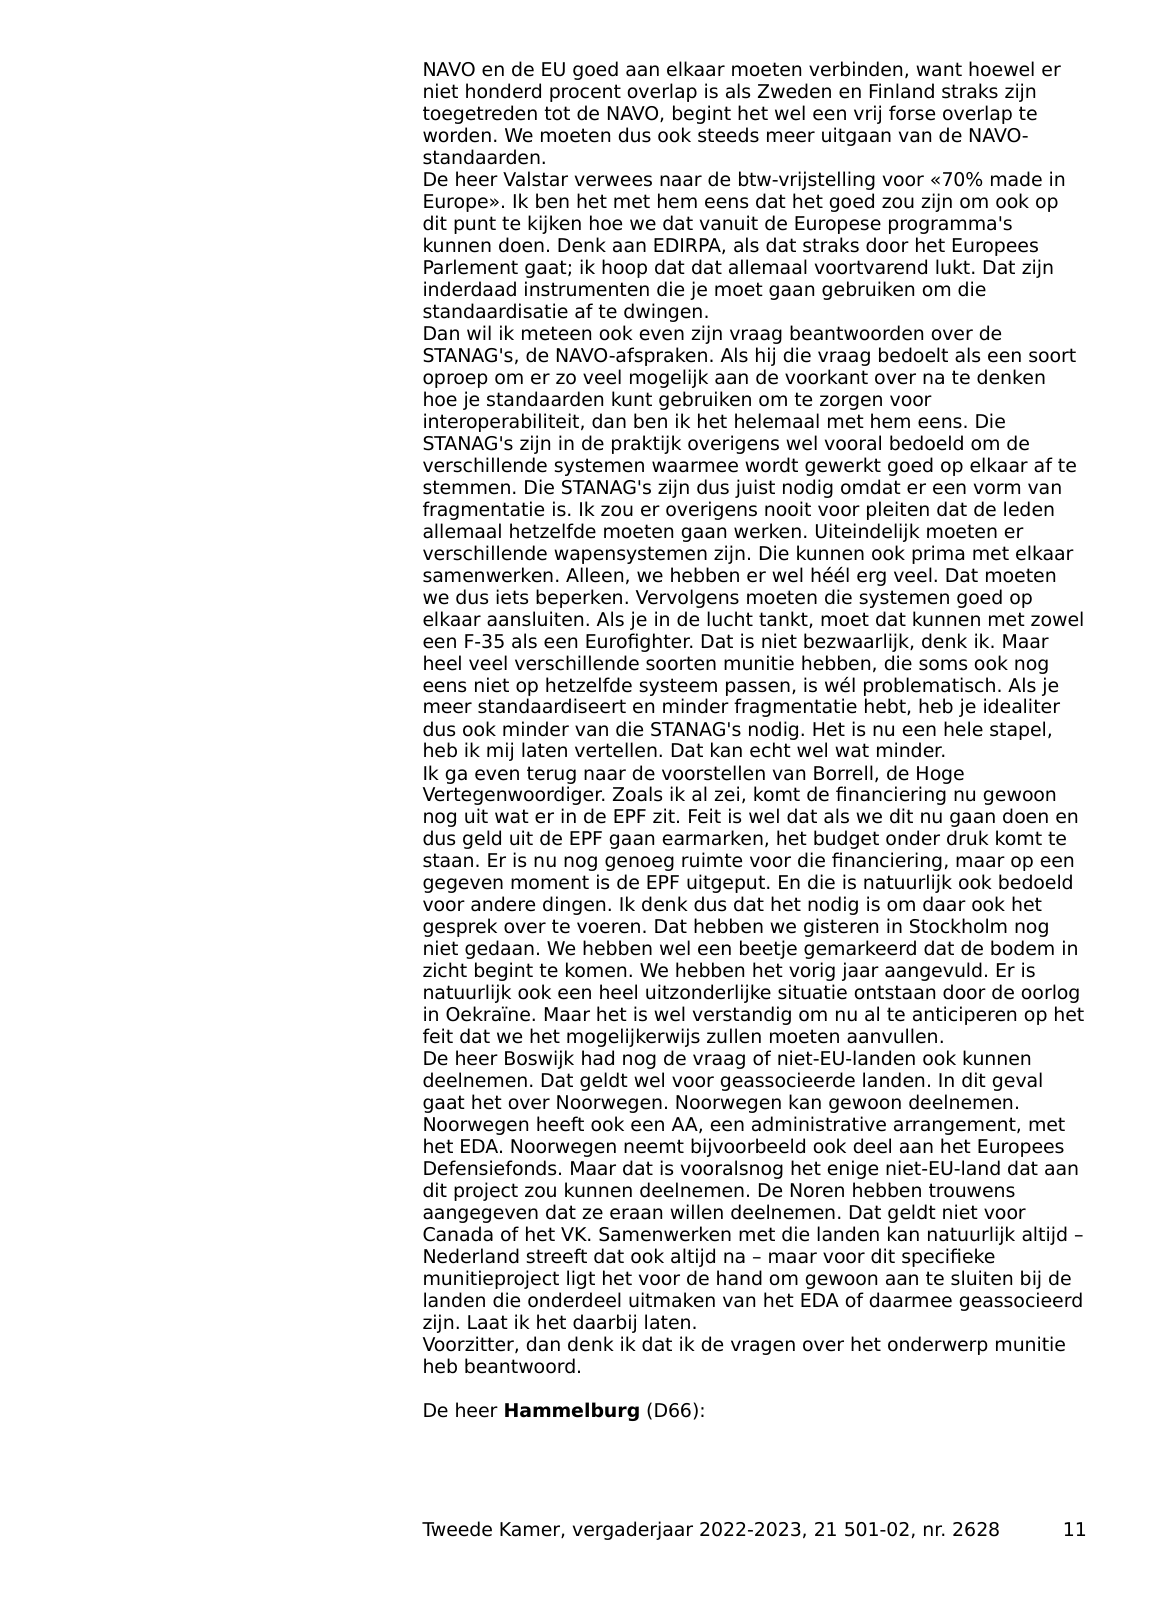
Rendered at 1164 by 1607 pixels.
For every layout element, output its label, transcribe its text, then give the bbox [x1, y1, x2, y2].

text De heer Hammelburg (D66): [422, 1400, 1087, 1422]
text NAVO en de EU goed aan elkaar moeten verbinden, want hoewel er niet honderd procent overlap is als Zweden en Finland straks zijn toegetreden tot de NAVO, begint het wel een vrij forse overlap te worden. We moeten dus ook steeds meer uitgaan van de NAVO-standaarden. [422, 59, 1087, 169]
text Dan wil ik meteen ook even zijn vraag beantwoorden over de STANAG's, de NAVO-afspraken. Als hij die vraag bedoelt als een soort oproep om er zo veel mogelijk aan de voorkant over na te denken hoe je standaarden kunt gebruiken om te zorgen voor interoperabiliteit, dan ben ik het helemaal met hem eens. Die STANAG's zijn in de praktijk overigens wel vooral bedoeld om de verschillende systemen waarmee wordt gewerkt goed op elkaar af te stemmen. Die STANAG's zijn dus juist nodig omdat er een vorm van fragmentatie is. Ik zou er overigens nooit voor pleiten dat de leden allemaal hetzelfde moeten gaan werken. Uiteindelijk moeten er verschillende wapensystemen zijn. Die kunnen ook prima met elkaar samenwerken. Alleen, we hebben er wel héél erg veel. Dat moeten we dus iets beperken. Vervolgens moeten die systemen goed op elkaar aansluiten. Als je in de lucht tankt, moet dat kunnen met zowel een F-35 als een Eurofighter. Dat is niet bezwaarlijk, denk ik. Maar heel veel verschillende soorten munitie hebben, die soms ook nog eens niet op hetzelfde systeem passen, is wél problematisch. Als je meer standaardiseert en minder fragmentatie hebt, heb je idealiter dus ook minder van die STANAG's nodig. Het is nu een hele stapel, heb ik mij laten vertellen. Dat kan echt wel wat minder. [422, 323, 1087, 762]
text Voorzitter, dan denk ik dat ik de vragen over het onderwerp munitie heb beantwoord. [422, 1334, 1087, 1378]
text De heer Boswijk had nog de vraag of niet-EU-landen ook kunnen deelnemen. Dat geldt wel voor geassocieerde landen. In dit geval gaat het over Noorwegen. Noorwegen kan gewoon deelnemen. Noorwegen heeft ook een AA, een administrative arrangement, met het EDA. Noorwegen neemt bijvoorbeeld ook deel aan het Europees Defensiefonds. Maar dat is vooralsnog het enige niet-EU-land dat aan dit project zou kunnen deelnemen. De Noren hebben trouwens aangegeven dat ze eraan willen deelnemen. Dat geldt niet voor Canada of het VK. Samenwerken met die landen kan natuurlijk altijd – Nederland streeft dat ook altijd na – maar voor dit specifieke munitieproject ligt het voor de hand om gewoon aan te sluiten bij de landen die onderdeel uitmaken van het EDA of daarmee geassocieerd zijn. Laat ik het daarbij laten. [422, 1048, 1087, 1334]
text De heer Valstar verwees naar de btw-vrijstelling voor «70% made in Europe». Ik ben het met hem eens dat het goed zou zijn om ook op dit punt te kijken hoe we dat vanuit de Europese programma's kunnen doen. Denk aan EDIRPA, als dat straks door het Europees Parlement gaat; ik hoop dat dat allemaal voortvarend lukt. Dat zijn inderdaad instrumenten die je moet gaan gebruiken om die standaardisatie af te dwingen. [422, 169, 1087, 323]
text Ik ga even terug naar de voorstellen van Borrell, de Hoge Vertegenwoordiger. Zoals ik al zei, komt de financiering nu gewoon nog uit wat er in de EPF zit. Feit is wel dat als we dit nu gaan doen en dus geld uit de EPF gaan earmarken, het budget onder druk komt te staan. Er is nu nog genoeg ruimte voor die financiering, maar op een gegeven moment is de EPF uitgeput. En die is natuurlijk ook bedoeld voor andere dingen. Ik denk dus dat het nodig is om daar ook het gesprek over te voeren. Dat hebben we gisteren in Stockholm nog niet gedaan. We hebben wel een beetje gemarkeerd dat de bodem in zicht begint te komen. We hebben het vorig jaar aangevuld. Er is natuurlijk ook een heel uitzonderlijke situatie ontstaan door de oorlog in Oekraïne. Maar het is wel verstandig om nu al te anticiperen op het feit dat we het mogelijkerwijs zullen moeten aanvullen. [422, 762, 1087, 1048]
